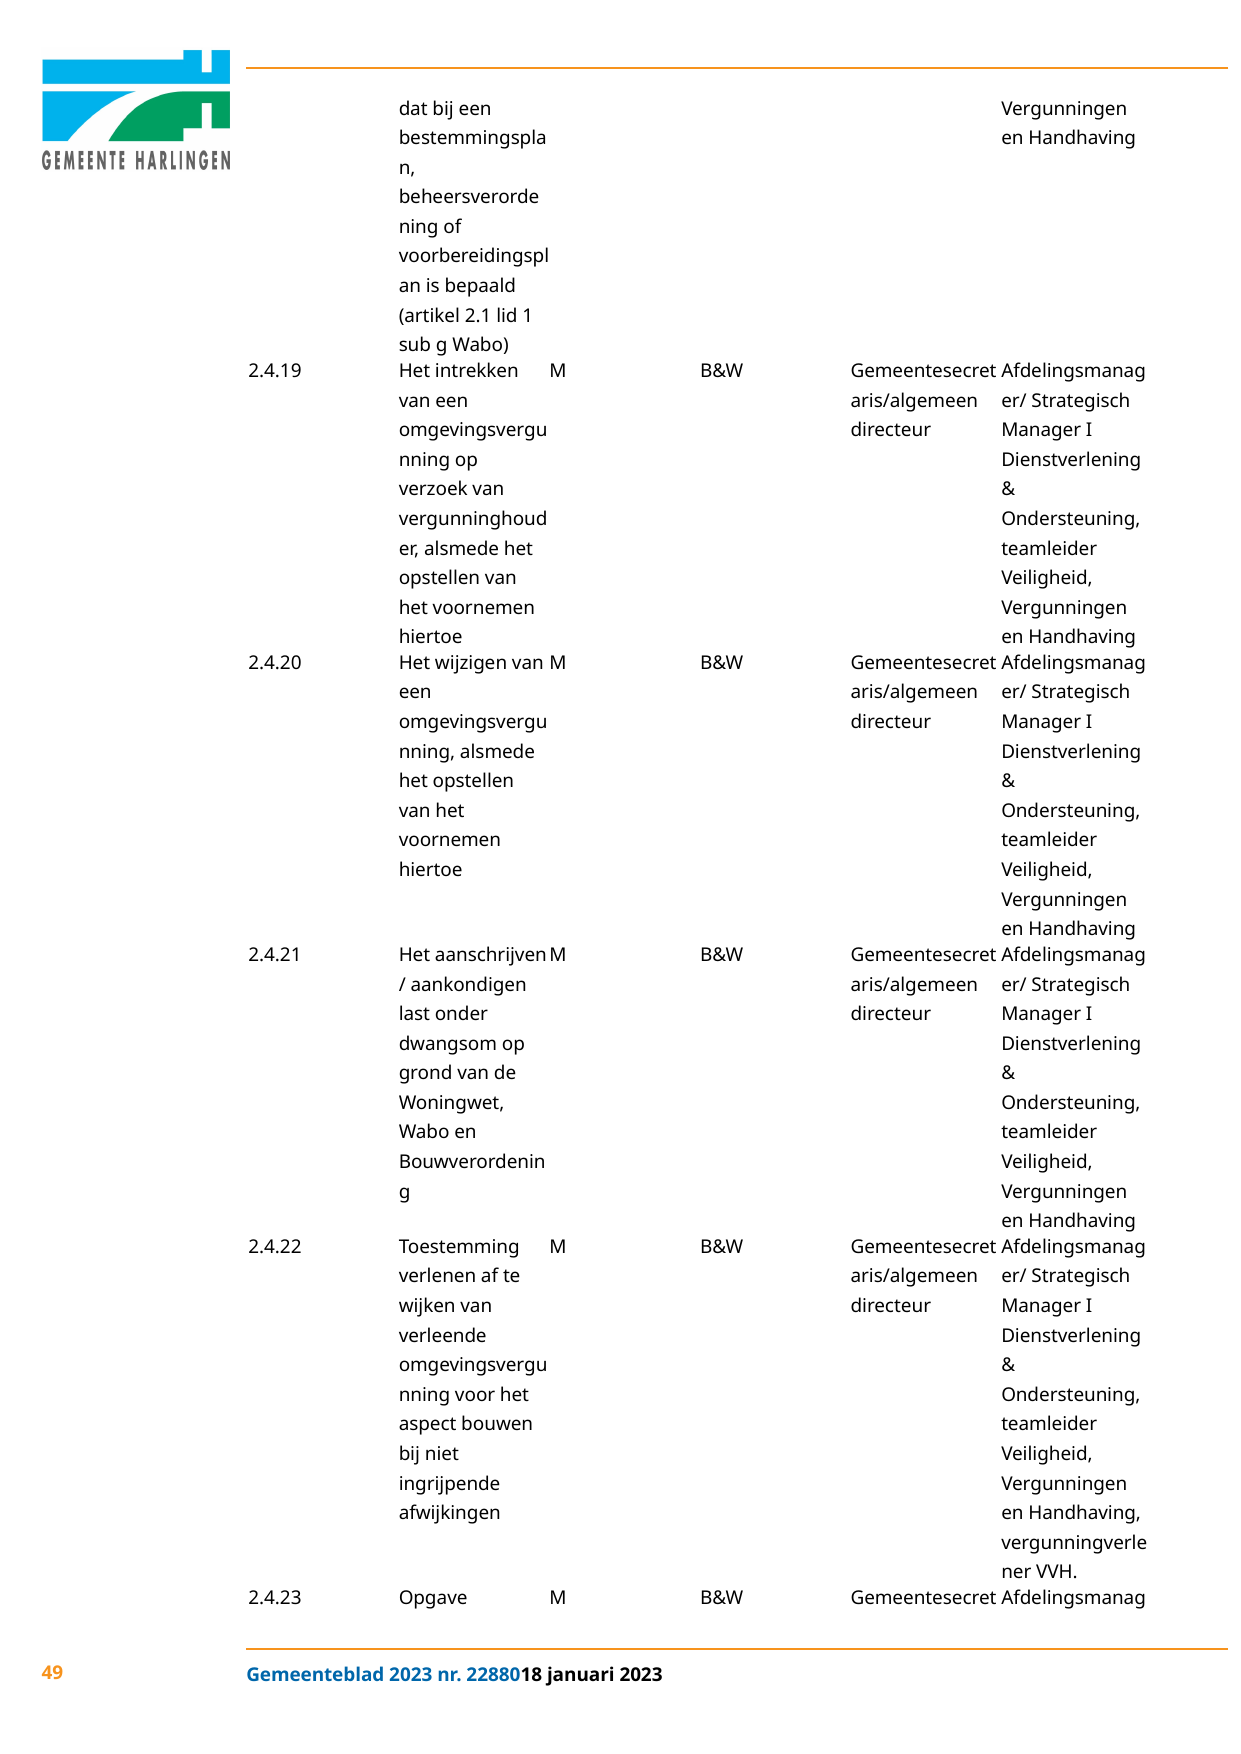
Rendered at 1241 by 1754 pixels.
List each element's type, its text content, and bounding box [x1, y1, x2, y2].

table_cell Afdelingsmanag [1001, 1584, 1152, 1610]
table_cell 2.4.19 [248, 357, 398, 649]
table_cell 2.4.20 [248, 649, 398, 941]
table_cell Opgave [399, 1584, 549, 1610]
table_cell 2.4.23 [248, 1584, 398, 1610]
table_cell M [549, 649, 700, 941]
table_cell Gemeentesecretaris/algemeen directeur [850, 649, 1001, 941]
table_cell Gemeentesecretaris/algemeen directeur [850, 357, 1001, 649]
table_cell Vergunningen en Handhaving [1001, 95, 1152, 357]
table_cell Gemeentesecret [850, 1584, 1001, 1610]
table_cell Het wijzigen van een omgevingsvergunning, alsmede het opstellen van het voornemen hiertoe [399, 649, 549, 941]
table_cell Afdelingsmanager/ Strategisch Manager I Dienstverlening & Ondersteuning, teamleider Veiligheid, Vergunningen en Handhaving [1001, 941, 1152, 1233]
table_cell B&W [700, 1233, 850, 1584]
table_cell Het intrekken van een omgevingsvergunning op verzoek van vergunninghouder, alsmede het opstellen van het voornemen hiertoe [399, 357, 549, 649]
table_cell Toestemming verlenen af te wijken van verleende omgevingsvergunning voor het aspect bouwen bij niet ingrijpende afwijkingen [399, 1233, 549, 1584]
table_cell 2.4.21 [248, 941, 398, 1233]
table_cell M [549, 941, 700, 1233]
table_cell Gemeentesecretaris/algemeen directeur [850, 941, 1001, 1233]
table_cell [850, 95, 1001, 357]
table_cell Afdelingsmanager/ Strategisch Manager I Dienstverlening & Ondersteuning, teamleider Veiligheid, Vergunningen en Handhaving, vergunningverlener VVH. [1001, 1233, 1152, 1584]
table_cell B&W [700, 1584, 850, 1610]
table_cell [248, 95, 398, 357]
table_cell Afdelingsmanager/ Strategisch Manager I Dienstverlening & Ondersteuning, teamleider Veiligheid, Vergunningen en Handhaving [1001, 649, 1152, 941]
table_cell M [549, 1233, 700, 1584]
table_cell Het aanschrijven / aankondigen last onder dwangsom op grond van de Woningwet, Wabo en Bouwverordening [399, 941, 549, 1233]
table_cell B&W [700, 357, 850, 649]
picture [41, 47, 231, 172]
table_cell Gemeentesecretaris/algemeen directeur [850, 1233, 1001, 1584]
table_cell dat bij een bestemmingsplan, beheersverordening of voorbereidingsplan is bepaald (artikel 2.1 lid 1 sub g Wabo) [399, 95, 549, 357]
table_cell B&W [700, 941, 850, 1233]
table_cell M [549, 357, 700, 649]
table_cell [549, 95, 700, 357]
table_cell 2.4.22 [248, 1233, 398, 1584]
table_cell Afdelingsmanager/ Strategisch Manager I Dienstverlening & Ondersteuning, teamleider Veiligheid, Vergunningen en Handhaving [1001, 357, 1152, 649]
table_cell [700, 95, 850, 357]
table_cell M [549, 1584, 700, 1610]
table_cell B&W [700, 649, 850, 941]
